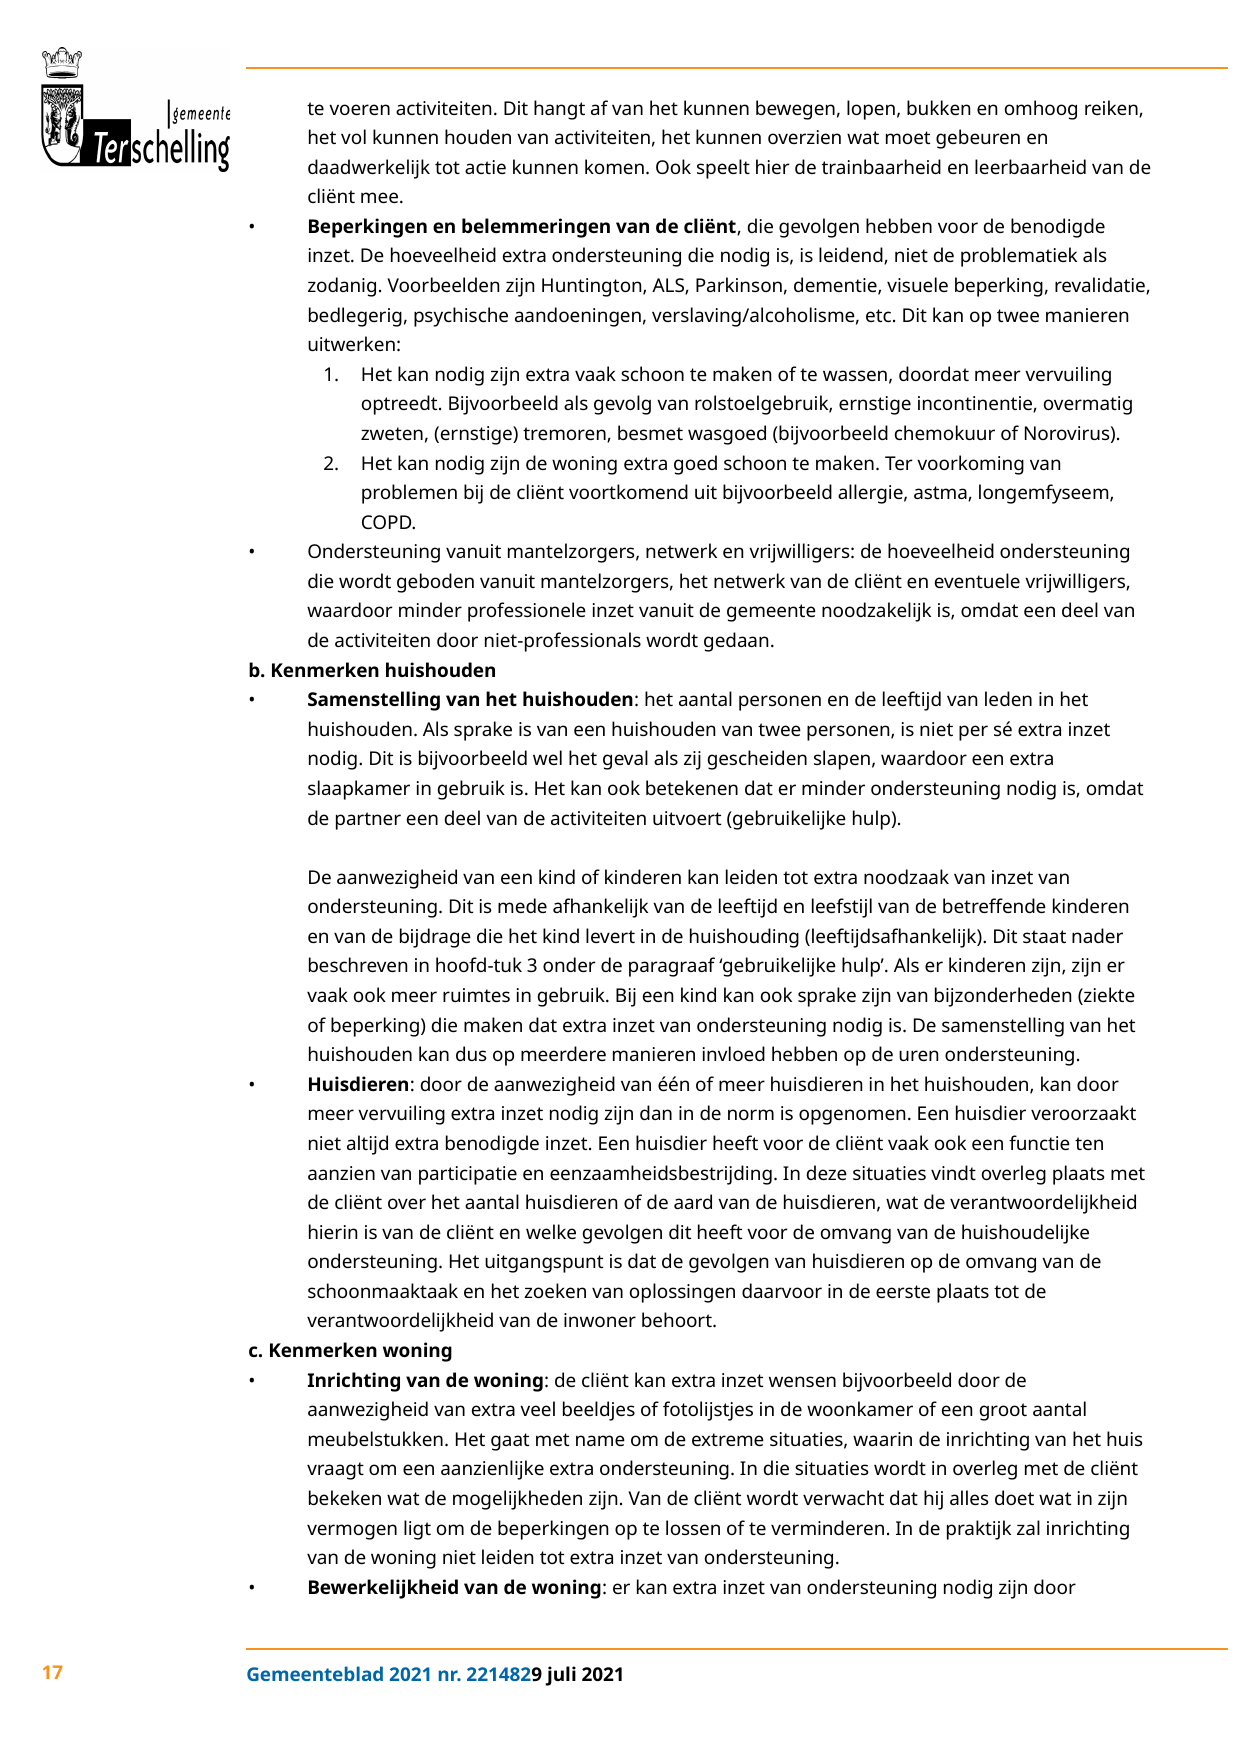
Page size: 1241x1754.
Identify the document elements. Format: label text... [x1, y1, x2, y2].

list Het kan nodig zijn extra vaak schoon te maken of te wassen, doordat meer vervuiling optreedt. Bijvoorbeeld als gevolg van rolstoelgebruik, ernstige incontinentie, overmatig zweten, (ernstige) tremoren, besmet wasgoed (bijvoorbeeld chemokuur of Norovirus). [323, 361, 1152, 446]
list Beperkingen en belemmeringen van de cliënt, die gevolgen hebben voor de benodigde inzet. De hoeveelheid extra ondersteuning die nodig is, is leidend, niet de problematiek als zodanig. Voorbeelden zijn Huntington, ALS, Parkinson, dementie, visuele beperking, revalidatie, bedlegerig, psychische aandoeningen, verslaving/alcoholisme, etc. Dit kan op twee manieren uitwerken: [248, 213, 1152, 357]
picture [41, 47, 231, 172]
list Huisdieren: door de aanwezigheid van één of meer huisdieren in het huishouden, kan door meer vervuiling extra inzet nodig zijn dan in de norm is opgenomen. Een huisdier veroorzaakt niet altijd extra benodigde inzet. Een huisdier heeft voor de cliënt vaak ook een functie ten aanzien van participatie en eenzaamheidsbestrijding. In deze situaties vindt overleg plaats met de cliënt over het aantal huisdieren of de aard van de huisdieren, wat de verantwoordelijkheid hierin is van de cliënt en welke gevolgen dit heeft voor de omvang van de huishoudelijke ondersteuning. Het uitgangspunt is dat de gevolgen van huisdieren op de omvang van de schoonmaaktaak en het zoeken van oplossingen daarvoor in de eerste plaats tot de verantwoordelijkheid van de inwoner behoort. [248, 1071, 1152, 1333]
list Bewerkelijkheid van de woning: er kan extra inzet van ondersteuning nodig zijn door [248, 1574, 1152, 1600]
list te voeren activiteiten. Dit hangt af van het kunnen bewegen, lopen, bukken en omhoog reiken, het vol kunnen houden van activiteiten, het kunnen overzien wat moet gebeuren en daadwerkelijk tot actie kunnen komen. Ook speelt hier de trainbaarheid en leerbaarheid van de cliënt mee. [248, 95, 1152, 209]
text b. Kenmerken huishouden [248, 657, 1152, 683]
list Samenstelling van het huishouden: het aantal personen en de leeftijd van leden in het huishouden. Als sprake is van een huishouden van twee personen, is niet per sé extra inzet nodig. Dit is bijvoorbeeld wel het geval als zij gescheiden slapen, waardoor een extra slaapkamer in gebruik is. Het kan ook betekenen dat er minder ondersteuning nodig is, omdat de partner een deel van de activiteiten uitvoert (gebruikelijke hulp). [248, 686, 1152, 831]
text c. Kenmerken woning [248, 1337, 1152, 1363]
list De aanwezigheid van een kind of kinderen kan leiden tot extra noodzaak van inzet van ondersteuning. Dit is mede afhankelijk van de leeftijd en leefstijl van de betreffende kinderen en van de bijdrage die het kind levert in de huishouding (leeftijdsafhankelijk). Dit staat nader beschreven in hoofd-tuk 3 onder de paragraaf ‘gebruikelijke hulp’. Als er kinderen zijn, zijn er vaak ook meer ruimtes in gebruik. Bij een kind kan ook sprake zijn van bijzonderheden (ziekte of beperking) die maken dat extra inzet van ondersteuning nodig is. De samenstelling van het huishouden kan dus op meerdere manieren invloed hebben op de uren ondersteuning. [248, 864, 1152, 1067]
list Ondersteuning vanuit mantelzorgers, netwerk en vrijwilligers: de hoeveelheid ondersteuning die wordt geboden vanuit mantelzorgers, het netwerk van de cliënt en eventuele vrijwilligers, waardoor minder professionele inzet vanuit de gemeente noodzakelijk is, omdat een deel van de activiteiten door niet-professionals wordt gedaan. [248, 538, 1152, 653]
list Het kan nodig zijn de woning extra goed schoon te maken. Ter voorkoming van problemen bij de cliënt voortkomend uit bijvoorbeeld allergie, astma, longemfyseem, COPD. [323, 450, 1152, 535]
list Inrichting van de woning: de cliënt kan extra inzet wensen bijvoorbeeld door de aanwezigheid van extra veel beeldjes of fotolijstjes in de woonkamer of een groot aantal meubelstukken. Het gaat met name om de extreme situaties, waarin de inrichting van het huis vraagt om een aanzienlijke extra ondersteuning. In die situaties wordt in overleg met de cliënt bekeken wat de mogelijkheden zijn. Van de cliënt wordt verwacht dat hij alles doet wat in zijn vermogen ligt om de beperkingen op te lossen of te verminderen. In de praktijk zal inrichting van de woning niet leiden tot extra inzet van ondersteuning. [248, 1367, 1152, 1570]
